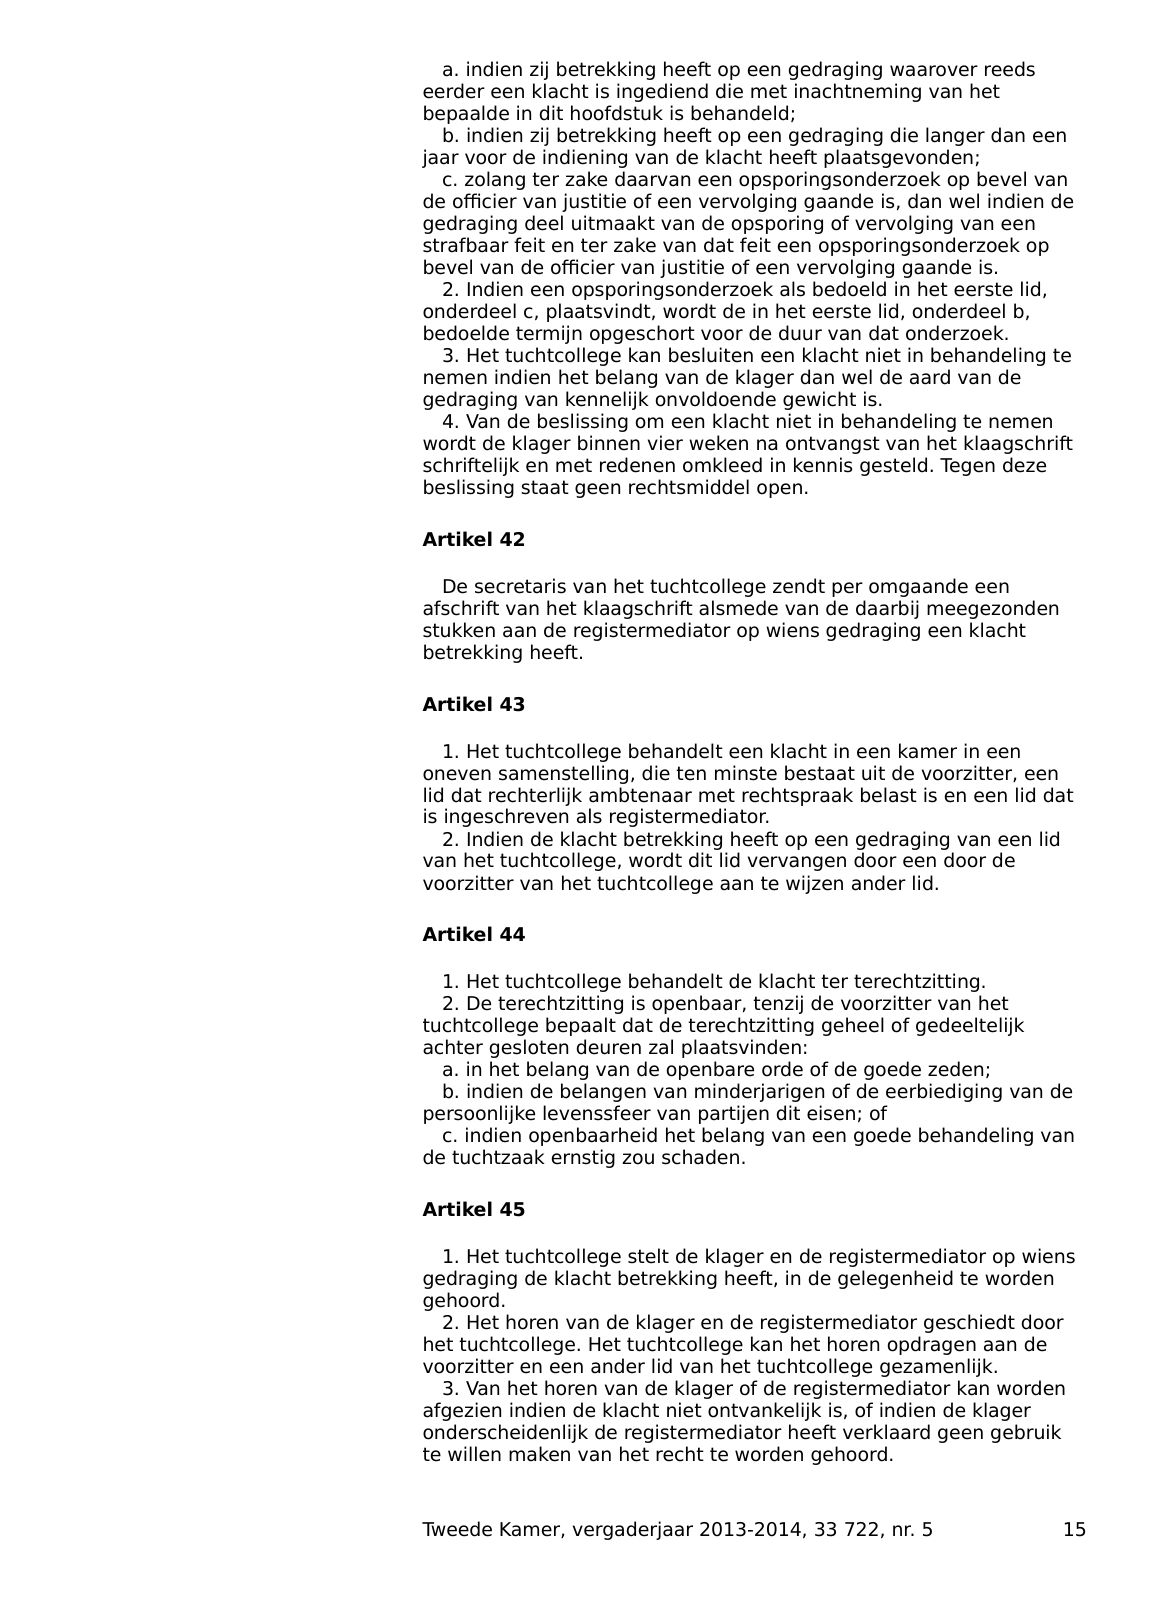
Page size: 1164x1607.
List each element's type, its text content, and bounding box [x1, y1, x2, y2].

text 3. Het tuchtcollege kan besluiten een klacht niet in behandeling te nemen indien het belang van de klager dan wel de aard van de gedraging van kennelijk onvoldoende gewicht is. [422, 345, 1087, 411]
text 1. Het tuchtcollege stelt de klager en de registermediator op wiens gedraging de klacht betrekking heeft, in de gelegenheid te worden gehoord. [422, 1246, 1087, 1312]
text 1. Het tuchtcollege behandelt de klacht ter terechtzitting. [422, 971, 1087, 993]
subtitle Artikel 42 [422, 529, 1087, 551]
text 2. Het horen van de klager en de registermediator geschiedt door het tuchtcollege. Het tuchtcollege kan het horen opdragen aan de voorzitter en een ander lid van het tuchtcollege gezamenlijk. [422, 1312, 1087, 1378]
text c. indien openbaarheid het belang van een goede behandeling van de tuchtzaak ernstig zou schaden. [422, 1125, 1087, 1169]
subtitle Artikel 45 [422, 1199, 1087, 1221]
text a. indien zij betrekking heeft op een gedraging waarover reeds eerder een klacht is ingediend die met inachtneming van het bepaalde in dit hoofdstuk is behandeld; [422, 59, 1087, 125]
text 2. De terechtzitting is openbaar, tenzij de voorzitter van het tuchtcollege bepaalt dat de terechtzitting geheel of gedeeltelijk achter gesloten deuren zal plaatsvinden: [422, 993, 1087, 1059]
text De secretaris van het tuchtcollege zendt per omgaande een afschrift van het klaagschrift alsmede van de daarbij meegezonden stukken aan de registermediator op wiens gedraging een klacht betrekking heeft. [422, 576, 1087, 663]
text a. in het belang van de openbare orde of de goede zeden; [422, 1059, 1087, 1081]
text 2. Indien een opsporingsonderzoek als bedoeld in het eerste lid, onderdeel c, plaatsvindt, wordt de in het eerste lid, onderdeel b, bedoelde termijn opgeschort voor de duur van dat onderzoek. [422, 279, 1087, 345]
text 1. Het tuchtcollege behandelt een klacht in een kamer in een oneven samenstelling, die ten minste bestaat uit de voorzitter, een lid dat rechterlijk ambtenaar met rechtspraak belast is en een lid dat is ingeschreven als registermediator. [422, 741, 1087, 828]
subtitle Artikel 43 [422, 693, 1087, 716]
subtitle Artikel 44 [422, 924, 1087, 946]
text b. indien zij betrekking heeft op een gedraging die langer dan een jaar voor de indiening van de klacht heeft plaatsgevonden; [422, 125, 1087, 169]
text b. indien de belangen van minderjarigen of de eerbiediging van de persoonlijke levenssfeer van partijen dit eisen; of [422, 1081, 1087, 1125]
text 3. Van het horen van de klager of de registermediator kan worden afgezien indien de klacht niet ontvankelijk is, of indien de klager onderscheidenlijk de registermediator heeft verklaard geen gebruik te willen maken van het recht te worden gehoord. [422, 1378, 1087, 1466]
text 2. Indien de klacht betrekking heeft op een gedraging van een lid van het tuchtcollege, wordt dit lid vervangen door een door de voorzitter van het tuchtcollege aan te wijzen ander lid. [422, 828, 1087, 894]
text 4. Van de beslissing om een klacht niet in behandeling te nemen wordt de klager binnen vier weken na ontvangst van het klaagschrift schriftelijk en met redenen omkleed in kennis gesteld. Tegen deze beslissing staat geen rechtsmiddel open. [422, 411, 1087, 499]
text c. zolang ter zake daarvan een opsporingsonderzoek op bevel van de officier van justitie of een vervolging gaande is, dan wel indien de gedraging deel uitmaakt van de opsporing of vervolging van een strafbaar feit en ter zake van dat feit een opsporingsonderzoek op bevel van de officier van justitie of een vervolging gaande is. [422, 169, 1087, 279]
